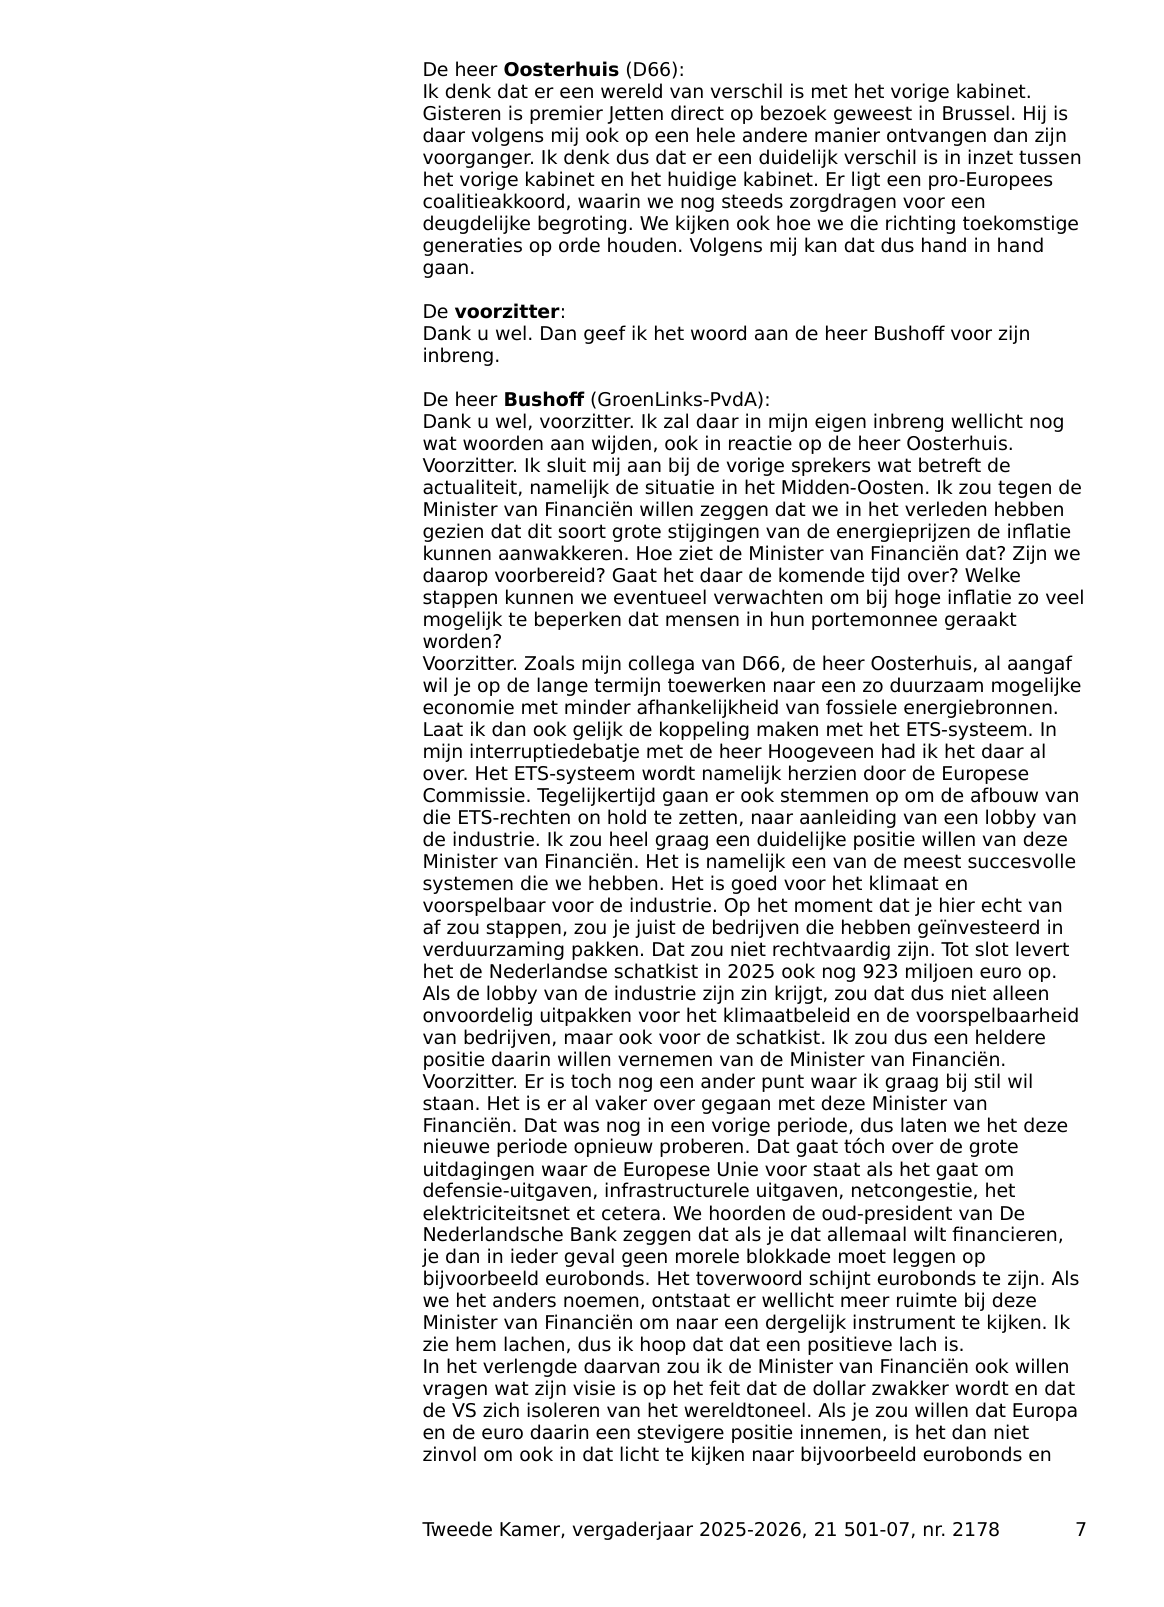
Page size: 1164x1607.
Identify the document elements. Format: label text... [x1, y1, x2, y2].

text De heer Oosterhuis (D66): [422, 59, 1087, 81]
text De voorzitter: [422, 301, 1087, 323]
text Voorzitter. Zoals mijn collega van D66, de heer Oosterhuis, al aangaf wil je op de lange termijn toewerken naar een zo duurzaam mogelijke economie met minder afhankelijkheid van fossiele energiebronnen. Laat ik dan ook gelijk de koppeling maken met het ETS-systeem. In mijn interruptiedebatje met de heer Hoogeveen had ik het daar al over. Het ETS-systeem wordt namelijk herzien door de Europese Commissie. Tegelijkertijd gaan er ook stemmen op om de afbouw van die ETS-rechten on hold te zetten, naar aanleiding van een lobby van de industrie. Ik zou heel graag een duidelijke positie willen van deze Minister van Financiën. Het is namelijk een van de meest succesvolle systemen die we hebben. Het is goed voor het klimaat en voorspelbaar voor de industrie. Op het moment dat je hier echt van af zou stappen, zou je juist de bedrijven die hebben geïnvesteerd in verduurzaming pakken. Dat zou niet rechtvaardig zijn. Tot slot levert het de Nederlandse schatkist in 2025 ook nog 923 miljoen euro op. Als de lobby van de industrie zijn zin krijgt, zou dat dus niet alleen onvoordelig uitpakken voor het klimaatbeleid en de voorspelbaarheid van bedrijven, maar ook voor de schatkist. Ik zou dus een heldere positie daarin willen vernemen van de Minister van Financiën. [422, 653, 1087, 1071]
text Voorzitter. Er is toch nog een ander punt waar ik graag bij stil wil staan. Het is er al vaker over gegaan met deze Minister van Financiën. Dat was nog in een vorige periode, dus laten we het deze nieuwe periode opnieuw proberen. Dat gaat tóch over de grote uitdagingen waar de Europese Unie voor staat als het gaat om defensie-uitgaven, infrastructurele uitgaven, netcongestie, het elektriciteitsnet et cetera. We hoorden de oud-president van De Nederlandsche Bank zeggen dat als je dat allemaal wilt financieren, je dan in ieder geval geen morele blokkade moet leggen op bijvoorbeeld eurobonds. Het toverwoord schijnt eurobonds te zijn. Als we het anders noemen, ontstaat er wellicht meer ruimte bij deze Minister van Financiën om naar een dergelijk instrument te kijken. Ik zie hem lachen, dus ik hoop dat dat een positieve lach is. [422, 1071, 1087, 1356]
text Voorzitter. Ik sluit mij aan bij de vorige sprekers wat betreft de actualiteit, namelijk de situatie in het Midden-Oosten. Ik zou tegen de Minister van Financiën willen zeggen dat we in het verleden hebben gezien dat dit soort grote stijgingen van de energieprijzen de inflatie kunnen aanwakkeren. Hoe ziet de Minister van Financiën dat? Zijn we daarop voorbereid? Gaat het daar de komende tijd over? Welke stappen kunnen we eventueel verwachten om bij hoge inflatie zo veel mogelijk te beperken dat mensen in hun portemonnee geraakt worden? [422, 455, 1087, 653]
text Ik denk dat er een wereld van verschil is met het vorige kabinet. Gisteren is premier Jetten direct op bezoek geweest in Brussel. Hij is daar volgens mij ook op een hele andere manier ontvangen dan zijn voorganger. Ik denk dus dat er een duidelijk verschil is in inzet tussen het vorige kabinet en het huidige kabinet. Er ligt een pro-Europees coalitieakkoord, waarin we nog steeds zorgdragen voor een deugdelijke begroting. We kijken ook hoe we die richting toekomstige generaties op orde houden. Volgens mij kan dat dus hand in hand gaan. [422, 81, 1087, 279]
text Dank u wel. Dan geef ik het woord aan de heer Bushoff voor zijn inbreng. [422, 323, 1087, 367]
text De heer Bushoff (GroenLinks-PvdA): [422, 389, 1087, 411]
text Dank u wel, voorzitter. Ik zal daar in mijn eigen inbreng wellicht nog wat woorden aan wijden, ook in reactie op de heer Oosterhuis. [422, 411, 1087, 455]
text In het verlengde daarvan zou ik de Minister van Financiën ook willen vragen wat zijn visie is op het feit dat de dollar zwakker wordt en dat de VS zich isoleren van het wereldtoneel. Als je zou willen dat Europa en de euro daarin een stevigere positie innemen, is het dan niet zinvol om ook in dat licht te kijken naar bijvoorbeeld eurobonds en [422, 1356, 1087, 1466]
